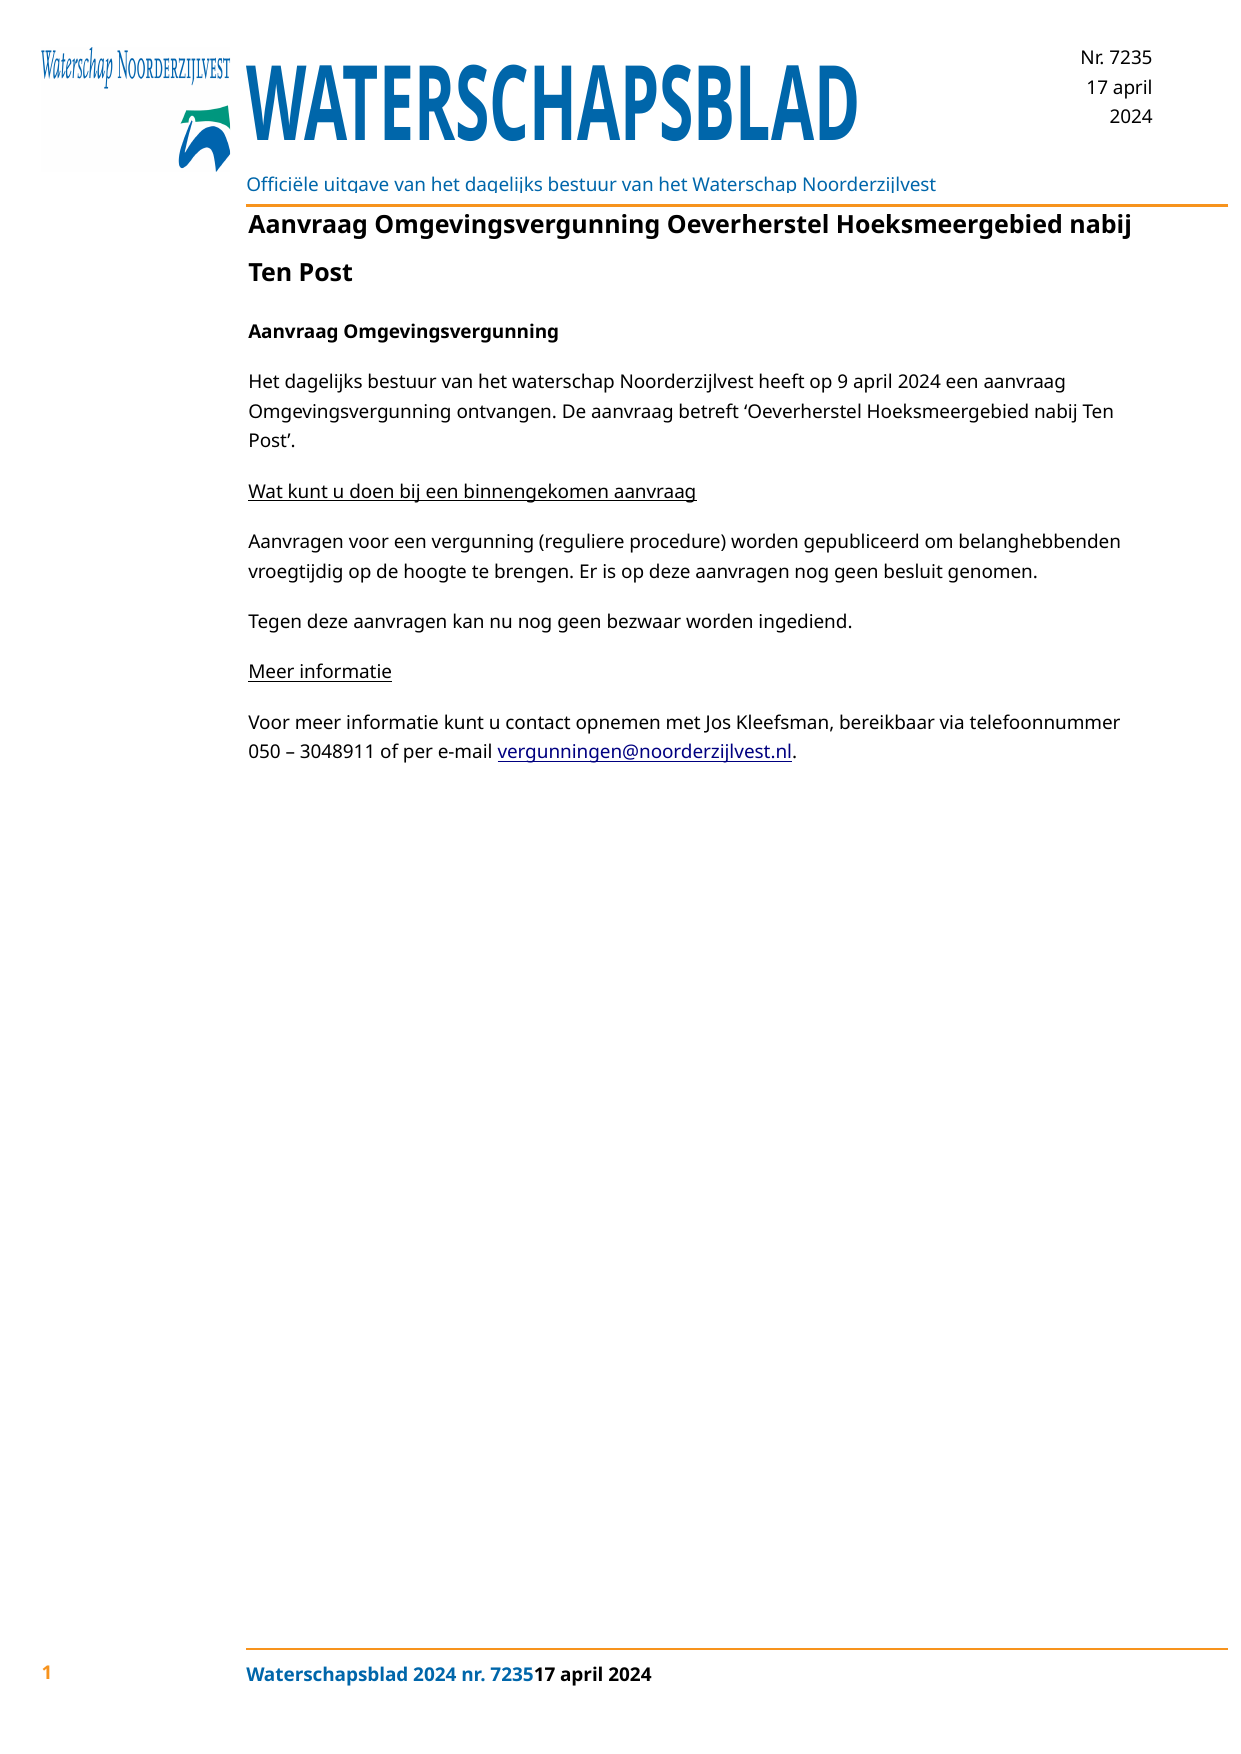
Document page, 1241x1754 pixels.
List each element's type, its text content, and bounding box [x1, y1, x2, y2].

text Meer informatie [248, 659, 1152, 684]
text Tegen deze aanvragen kan nu nog geen bezwaar worden ingediend. [248, 608, 1152, 634]
text Het dagelijks bestuur van het waterschap Noorderzijlvest heeft op 9 april 2024 een aanvraag Omgevingsvergunning ontvangen. De aanvraag betreft ‘Oeverherstel Hoeksmeergebied nabij Ten Post’. [248, 368, 1152, 453]
text Wat kunt u doen bij een binnengekomen aanvraag [248, 478, 1152, 504]
picture [41, 47, 231, 172]
text Aanvraag Omgevingsvergunning Oeverherstel Hoeksmeergebied nabij Ten Post [248, 207, 1152, 288]
text Aanvragen voor een vergunning (reguliere procedure) worden gepubliceerd om belanghebbenden vroegtijdig op de hoogte te brengen. Er is op deze aanvragen nog geen besluit genomen. [248, 528, 1152, 584]
text Aanvraag Omgevingsvergunning [248, 318, 1152, 344]
text Voor meer informatie kunt u contact opnemen met Jos Kleefsman, bereikbaar via telefoonnummer 050 – 3048911 of per e-mail vergunningen@noorderzijlvest.nl. [248, 709, 1152, 764]
